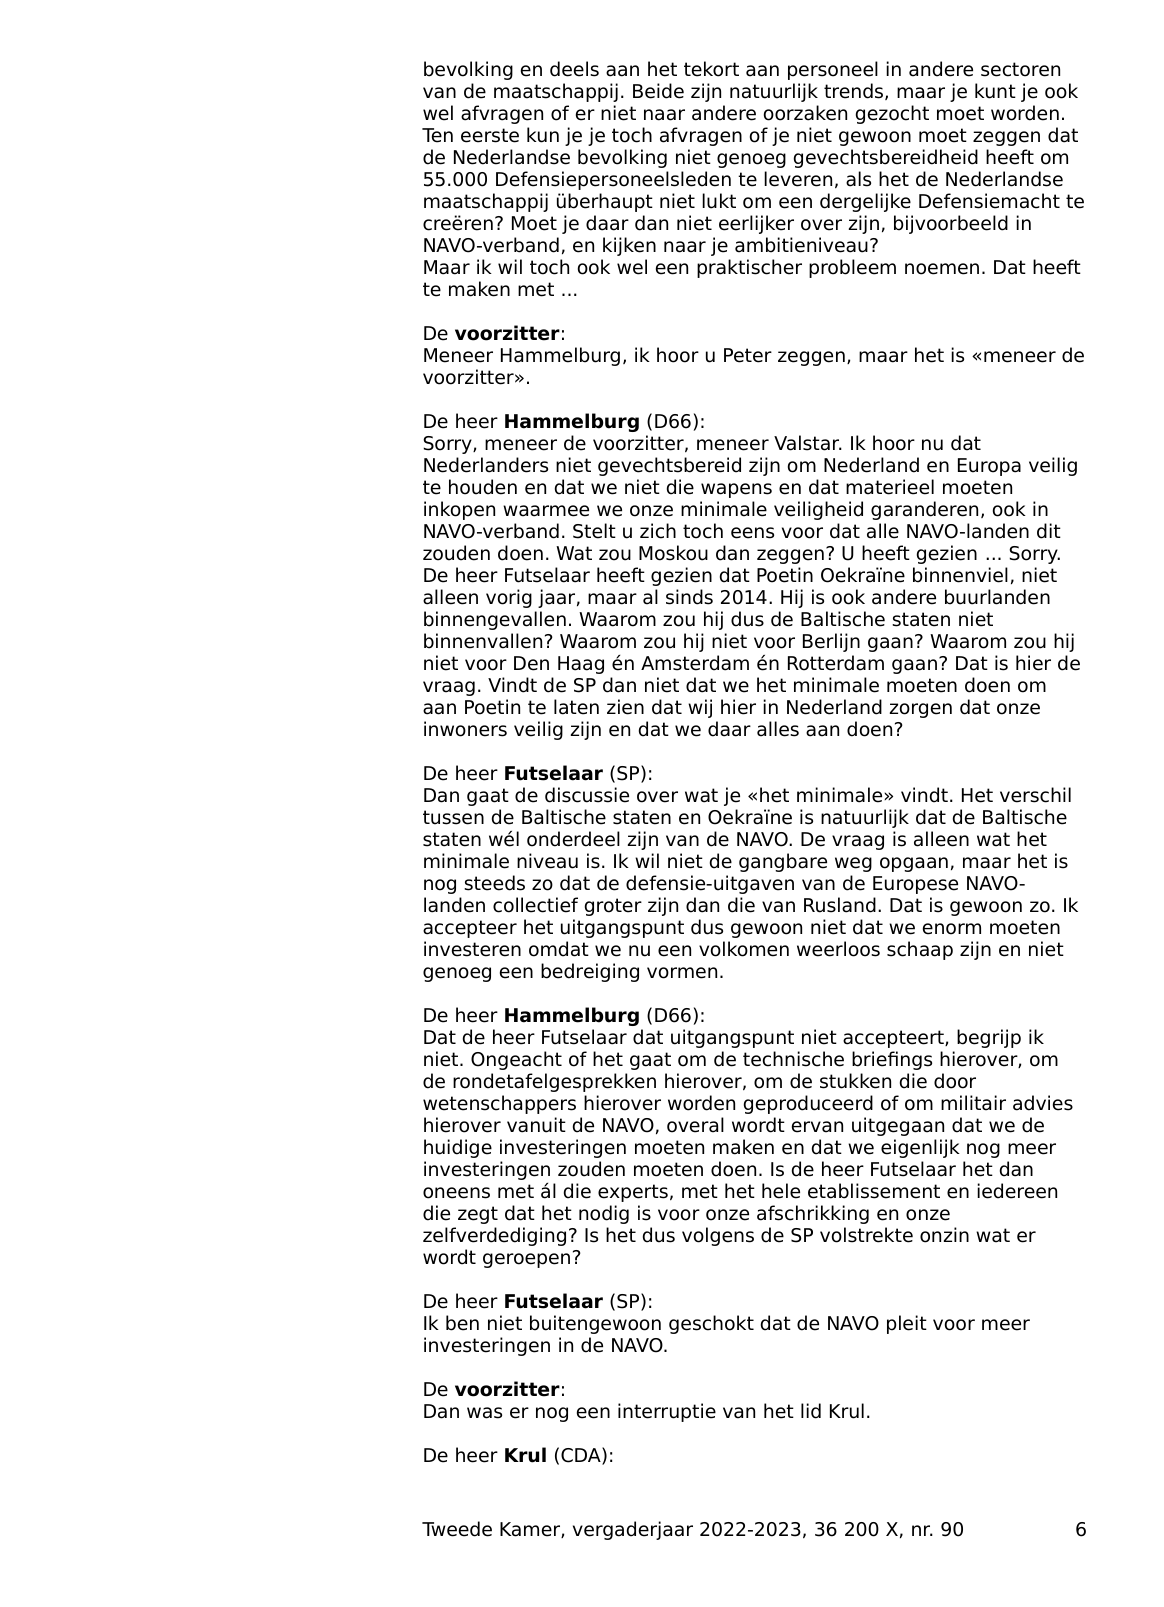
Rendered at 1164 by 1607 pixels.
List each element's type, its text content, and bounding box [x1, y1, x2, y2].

text Dat de heer Futselaar dat uitgangspunt niet accepteert, begrijp ik niet. Ongeacht of het gaat om de technische briefings hierover, om de rondetafelgesprekken hierover, om de stukken die door wetenschappers hierover worden geproduceerd of om militair advies hierover vanuit de NAVO, overal wordt ervan uitgegaan dat we de huidige investeringen moeten maken en dat we eigenlijk nog meer investeringen zouden moeten doen. Is de heer Futselaar het dan oneens met ál die experts, met het hele etablissement en iedereen die zegt dat het nodig is voor onze afschrikking en onze zelfverdediging? Is het dus volgens de SP volstrekte onzin wat er wordt geroepen? [422, 1027, 1087, 1269]
text De voorzitter: [422, 323, 1087, 345]
text Dan was er nog een interruptie van het lid Krul. [422, 1401, 1087, 1423]
text Meneer Hammelburg, ik hoor u Peter zeggen, maar het is «meneer de voorzitter». [422, 345, 1087, 389]
text Sorry, meneer de voorzitter, meneer Valstar. Ik hoor nu dat Nederlanders niet gevechtsbereid zijn om Nederland en Europa veilig te houden en dat we niet die wapens en dat materieel moeten inkopen waarmee we onze minimale veiligheid garanderen, ook in NAVO-verband. Stelt u zich toch eens voor dat alle NAVO-landen dit zouden doen. Wat zou Moskou dan zeggen? U heeft gezien ... Sorry. De heer Futselaar heeft gezien dat Poetin Oekraïne binnenviel, niet alleen vorig jaar, maar al sinds 2014. Hij is ook andere buurlanden binnengevallen. Waarom zou hij dus de Baltische staten niet binnenvallen? Waarom zou hij niet voor Berlijn gaan? Waarom zou hij niet voor Den Haag én Amsterdam én Rotterdam gaan? Dat is hier de vraag. Vindt de SP dan niet dat we het minimale moeten doen om aan Poetin te laten zien dat wij hier in Nederland zorgen dat onze inwoners veilig zijn en dat we daar alles aan doen? [422, 433, 1087, 741]
text De heer Hammelburg (D66): [422, 411, 1087, 433]
text De heer Hammelburg (D66): [422, 1005, 1087, 1027]
text Ik ben niet buitengewoon geschokt dat de NAVO pleit voor meer investeringen in de NAVO. [422, 1313, 1087, 1357]
text Maar ik wil toch ook wel een praktischer probleem noemen. Dat heeft te maken met ... [422, 257, 1087, 301]
text Ten eerste kun je je toch afvragen of je niet gewoon moet zeggen dat de Nederlandse bevolking niet genoeg gevechtsbereidheid heeft om 55.000 Defensiepersoneelsleden te leveren, als het de Nederlandse maatschappij überhaupt niet lukt om een dergelijke Defensiemacht te creëren? Moet je daar dan niet eerlijker over zijn, bijvoorbeeld in NAVO-verband, en kijken naar je ambitieniveau? [422, 125, 1087, 257]
text De voorzitter: [422, 1379, 1087, 1401]
text De heer Futselaar (SP): [422, 763, 1087, 785]
text De heer Futselaar (SP): [422, 1291, 1087, 1313]
text bevolking en deels aan het tekort aan personeel in andere sectoren van de maatschappij. Beide zijn natuurlijk trends, maar je kunt je ook wel afvragen of er niet naar andere oorzaken gezocht moet worden. [422, 59, 1087, 125]
text Dan gaat de discussie over wat je «het minimale» vindt. Het verschil tussen de Baltische staten en Oekraïne is natuurlijk dat de Baltische staten wél onderdeel zijn van de NAVO. De vraag is alleen wat het minimale niveau is. Ik wil niet de gangbare weg opgaan, maar het is nog steeds zo dat de defensie-uitgaven van de Europese NAVO-landen collectief groter zijn dan die van Rusland. Dat is gewoon zo. Ik accepteer het uitgangspunt dus gewoon niet dat we enorm moeten investeren omdat we nu een volkomen weerloos schaap zijn en niet genoeg een bedreiging vormen. [422, 785, 1087, 983]
text De heer Krul (CDA): [422, 1445, 1087, 1467]
